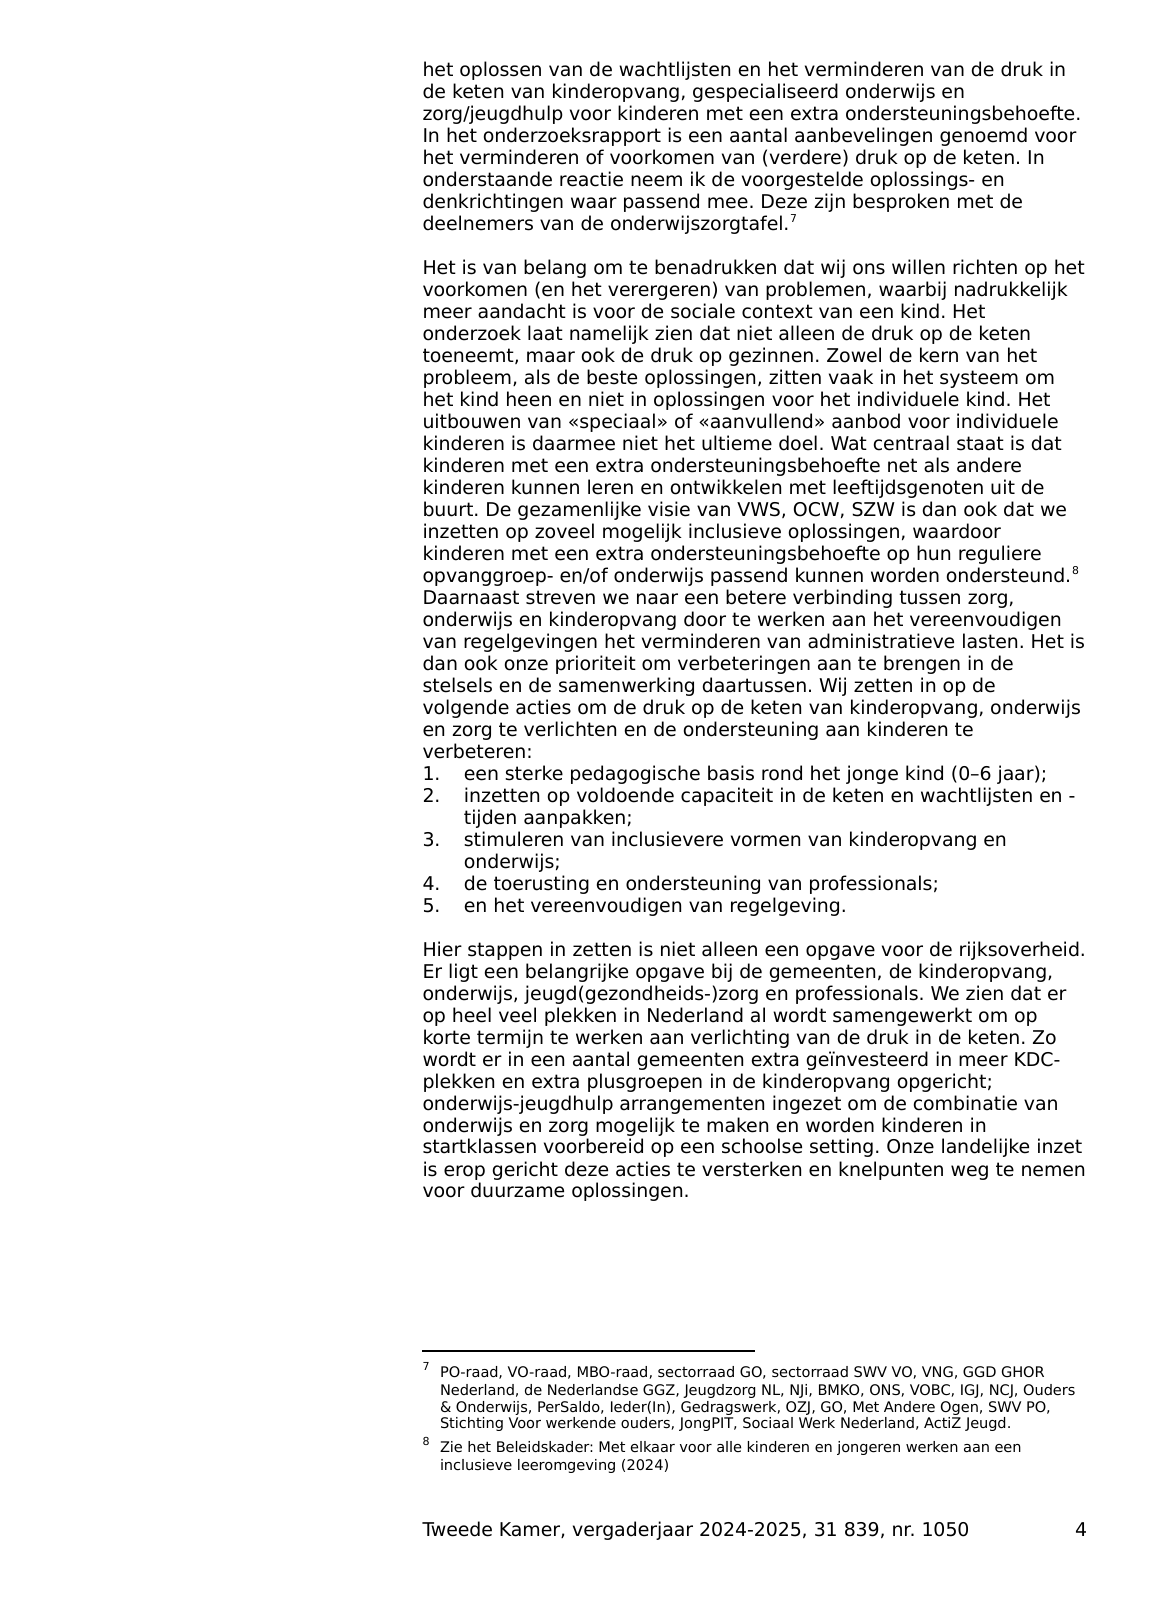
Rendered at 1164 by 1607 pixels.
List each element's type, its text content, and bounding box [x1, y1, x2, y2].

text 3. stimuleren van inclusievere vormen van kinderopvang en onderwijs; [422, 828, 1087, 872]
text het oplossen van de wachtlijsten en het verminderen van de druk in de keten van kinderopvang, gespecialiseerd onderwijs en zorg/jeugdhulp voor kinderen met een extra ondersteuningsbehoefte. In het onderzoeksrapport is een aantal aanbevelingen genoemd voor het verminderen of voorkomen van (verdere) druk op de keten. In onderstaande reactie neem ik de voorgestelde oplossings- en denkrichtingen waar passend mee. Deze zijn besproken met de deelnemers van de onderwijszorgtafel. [422, 59, 1087, 235]
text Zie het Beleidskader: Met elkaar voor alle kinderen en jongeren werken aan een inclusieve leeromgeving (2024) [422, 1435, 1087, 1474]
text PO-raad, VO-raad, MBO-raad, sectorraad GO, sectorraad SWV VO, VNG, GGD GHOR Nederland, de Nederlandse GGZ, Jeugdzorg NL, NJi, BMKO, ONS, VOBC, IGJ, NCJ, Ouders & Onderwijs, PerSaldo, Ieder(In), Gedragswerk, OZJ, GO, Met Andere Ogen, SWV PO, Stichting Voor werkende ouders, JongPIT, Sociaal Werk Nederland, ActiZ Jeugd. [422, 1360, 1087, 1432]
text 1. een sterke pedagogische basis rond het jonge kind (0–6 jaar); [422, 763, 1087, 784]
text 5. en het vereenvoudigen van regelgeving. [422, 894, 1087, 916]
text 2. inzetten op voldoende capaciteit in de keten en wachtlijsten en -tijden aanpakken; [422, 784, 1087, 828]
text 4. de toerusting en ondersteuning van professionals; [422, 872, 1087, 894]
text Het is van belang om te benadrukken dat wij ons willen richten op het voorkomen (en het verergeren) van problemen, waarbij nadrukkelijk meer aandacht is voor de sociale context van een kind. Het onderzoek laat namelijk zien dat niet alleen de druk op de keten toeneemt, maar ook de druk op gezinnen. Zowel de kern van het probleem, als de beste oplossingen, zitten vaak in het systeem om het kind heen en niet in oplossingen voor het individuele kind. Het uitbouwen van «speciaal» of «aanvullend» aanbod voor individuele kinderen is daarmee niet het ultieme doel. Wat centraal staat is dat kinderen met een extra ondersteuningsbehoefte net als andere kinderen kunnen leren en ontwikkelen met leeftijdsgenoten uit de buurt. De gezamenlijke visie van VWS, OCW, SZW is dan ook dat we inzetten op zoveel mogelijk inclusieve oplossingen, waardoor kinderen met een extra ondersteuningsbehoefte op hun reguliere opvanggroep- en/of onderwijs passend kunnen worden ondersteund. Daarnaast streven we naar een betere verbinding tussen zorg, onderwijs en kinderopvang door te werken aan het vereenvoudigen van regelgevingen het verminderen van administratieve lasten. Het is dan ook onze prioriteit om verbeteringen aan te brengen in de stelsels en de samenwerking daartussen. Wij zetten in op de volgende acties om de druk op de keten van kinderopvang, onderwijs en zorg te verlichten en de ondersteuning aan kinderen te verbeteren: [422, 257, 1087, 763]
text Hier stappen in zetten is niet alleen een opgave voor de rijksoverheid. Er ligt een belangrijke opgave bij de gemeenten, de kinderopvang, onderwijs, jeugd(gezondheids-)zorg en professionals. We zien dat er op heel veel plekken in Nederland al wordt samengewerkt om op korte termijn te werken aan verlichting van de druk in de keten. Zo wordt er in een aantal gemeenten extra geïnvesteerd in meer KDC-plekken en extra plusgroepen in de kinderopvang opgericht; onderwijs-jeugdhulp arrangementen ingezet om de combinatie van onderwijs en zorg mogelijk te maken en worden kinderen in startklassen voorbereid op een schoolse setting. Onze landelijke inzet is erop gericht deze acties te versterken en knelpunten weg te nemen voor duurzame oplossingen. [422, 939, 1087, 1202]
